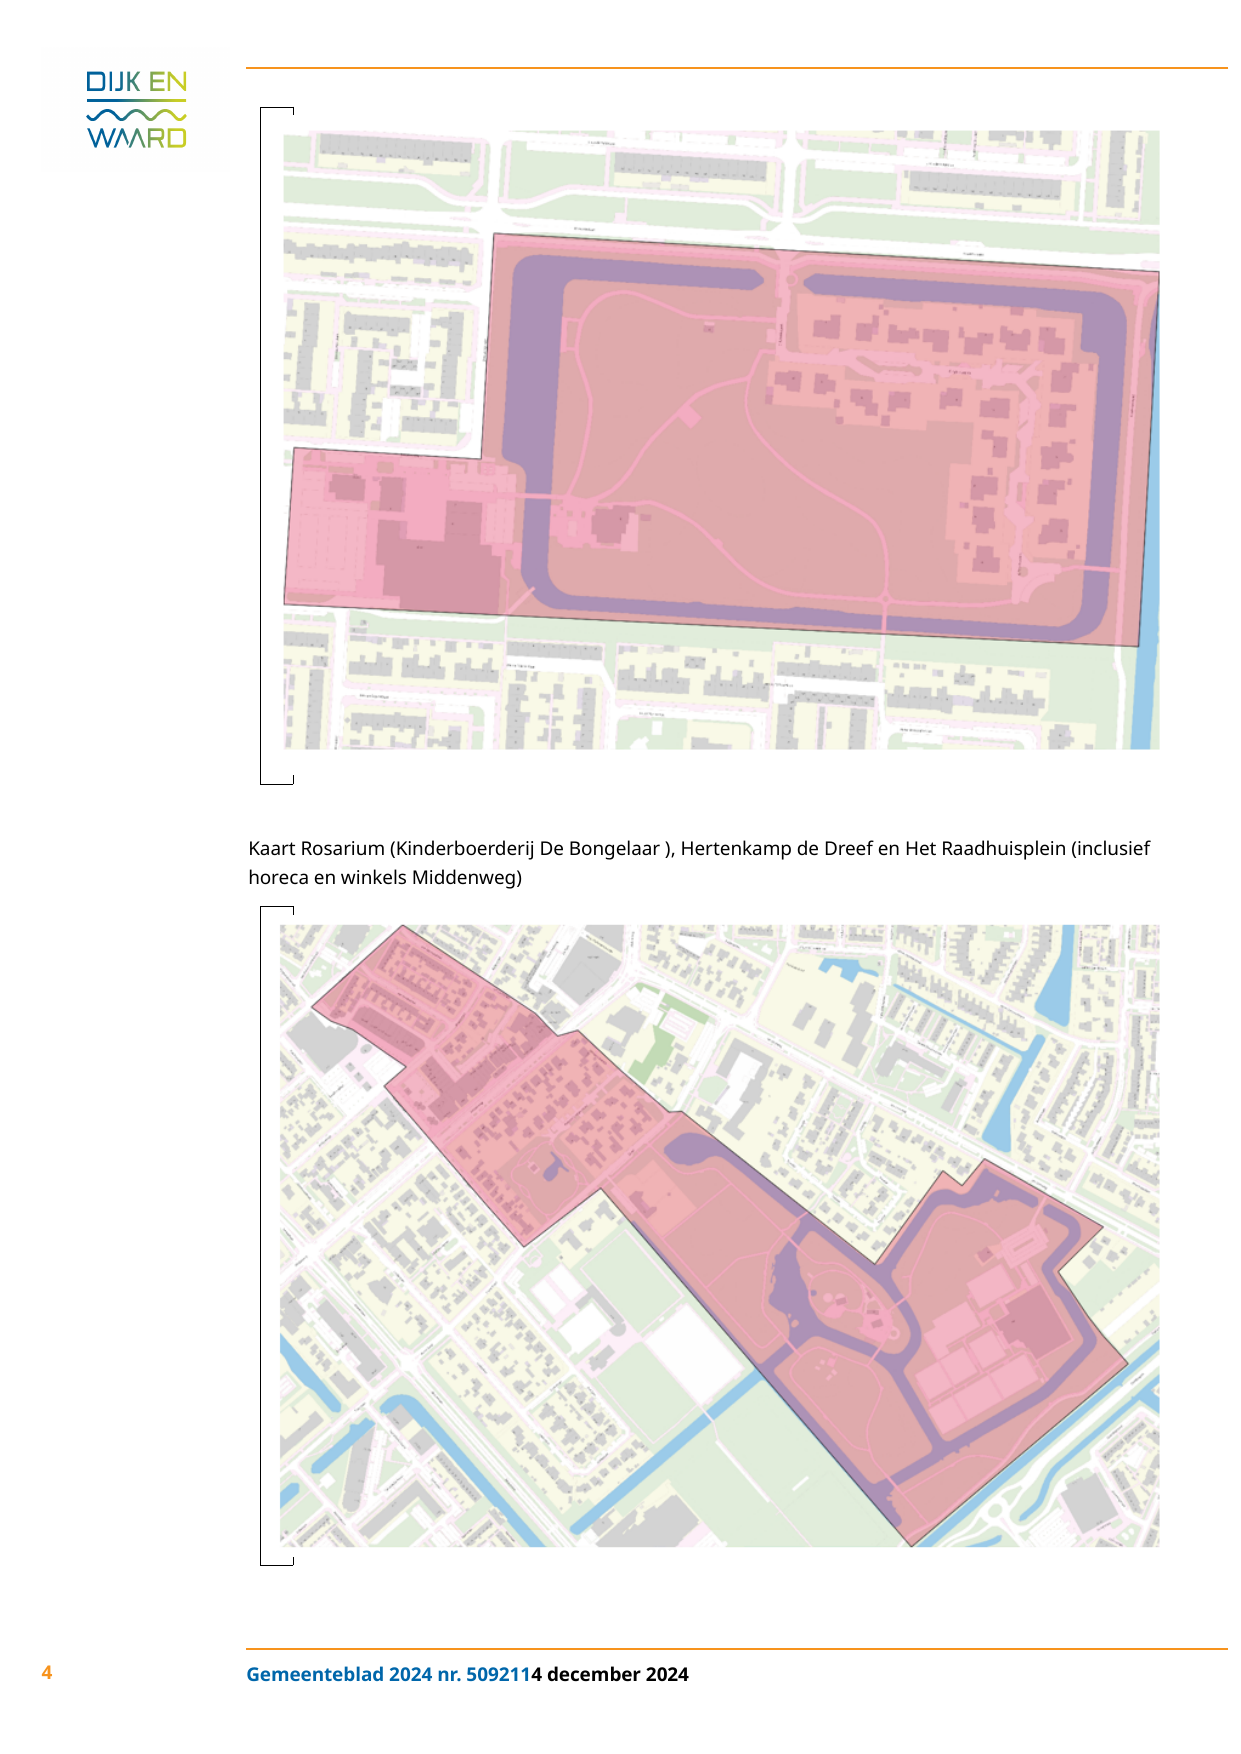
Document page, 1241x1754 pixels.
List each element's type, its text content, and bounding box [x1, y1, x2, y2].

picture [268, 915, 1173, 1557]
text Kaart Rosarium (Kinderboerderij De Bongelaar ), Hertenkamp de Dreef en Het Raadhuisplein (inclusief horeca en winkels Middenweg) [248, 835, 1152, 890]
picture [41, 47, 231, 172]
picture [268, 115, 1173, 775]
